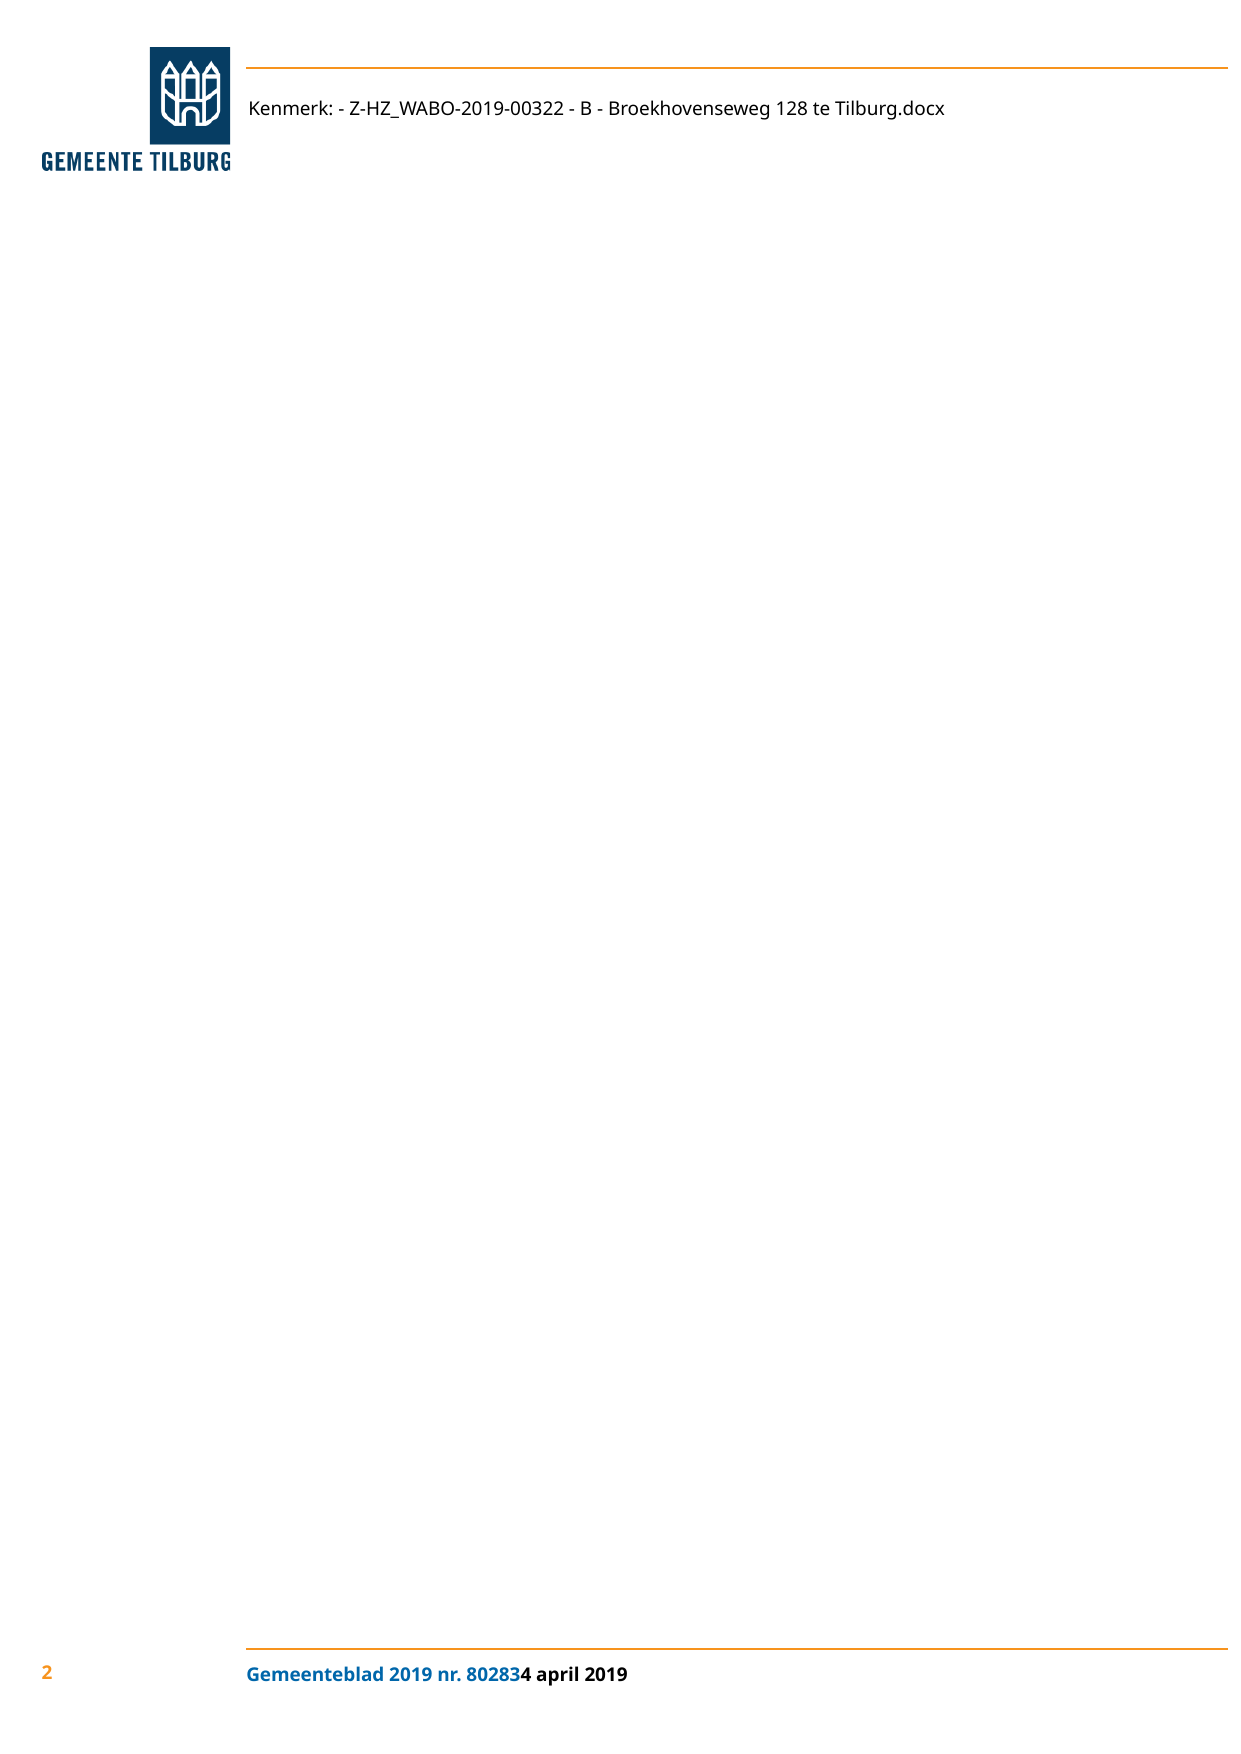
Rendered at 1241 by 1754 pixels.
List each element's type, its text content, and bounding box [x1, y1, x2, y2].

picture [41, 47, 231, 172]
text Kenmerk: - Z-HZ_WABO-2019-00322 - B - Broekhovenseweg 128 te Tilburg.docx [248, 95, 1152, 121]
